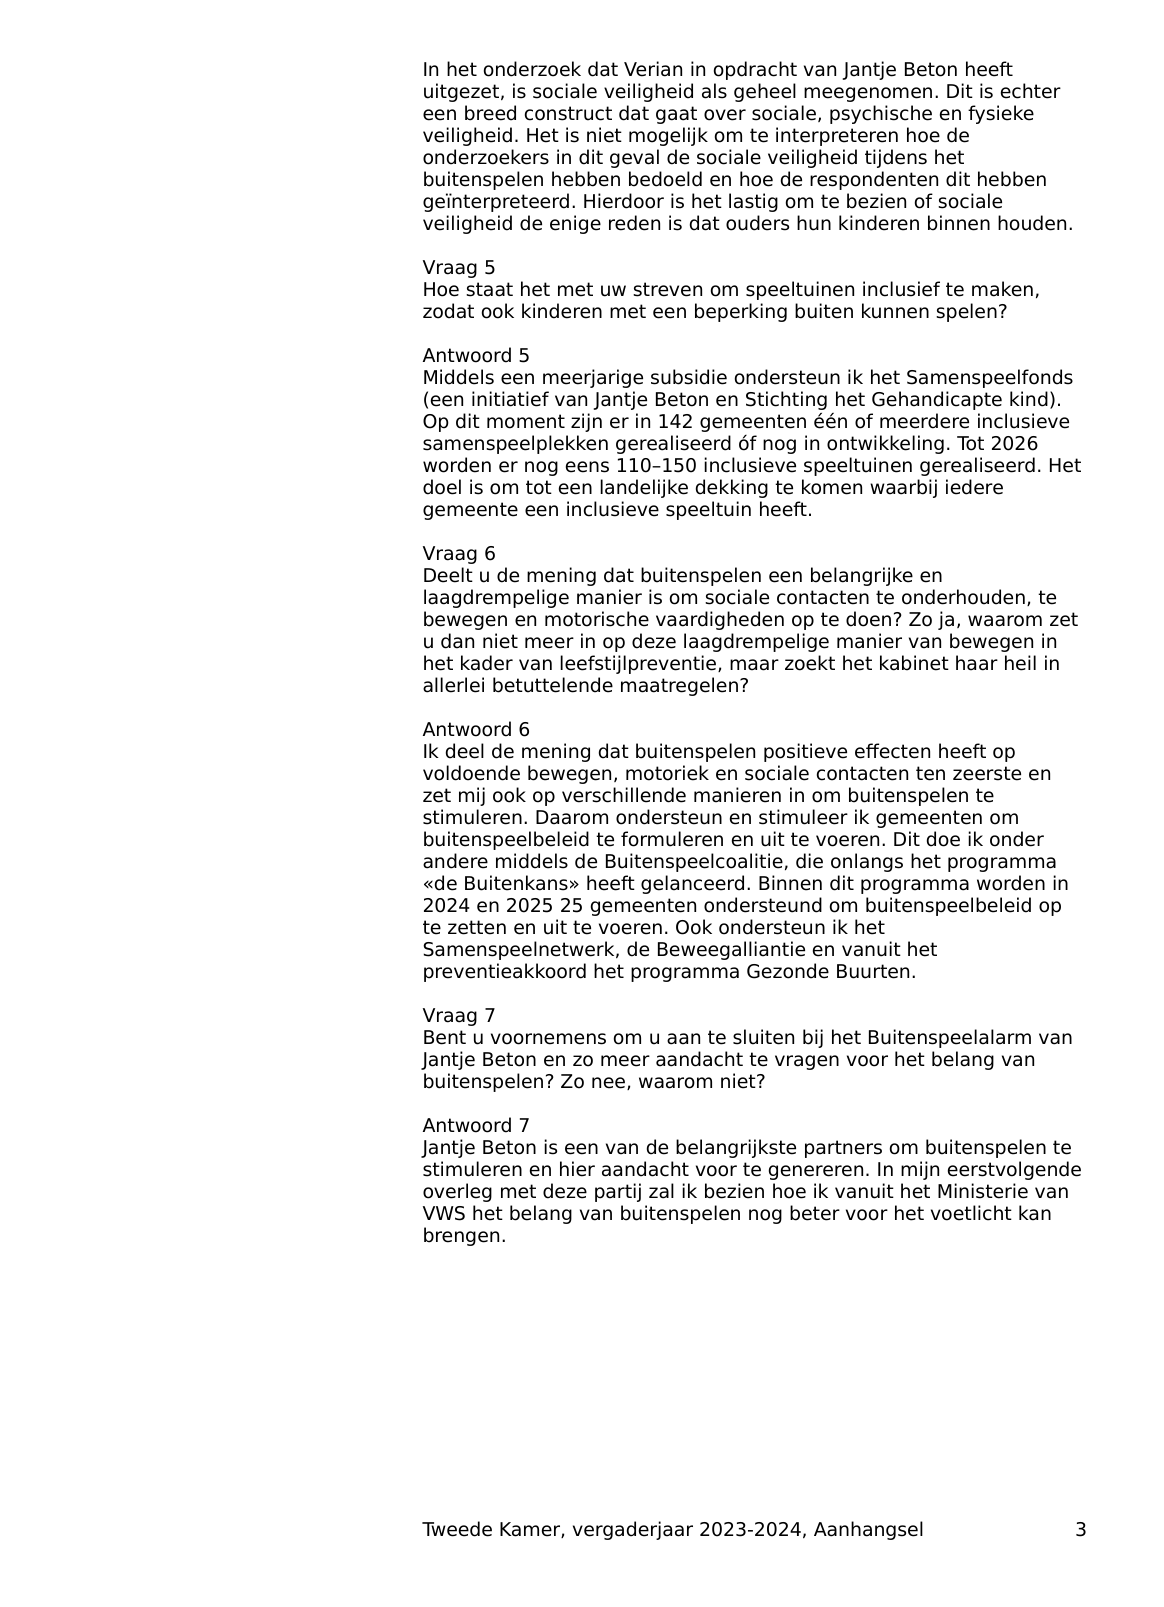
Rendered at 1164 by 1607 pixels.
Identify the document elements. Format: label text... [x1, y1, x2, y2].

text Antwoord 5 [422, 345, 1087, 367]
text Middels een meerjarige subsidie ondersteun ik het Samenspeelfonds (een initiatief van Jantje Beton en Stichting het Gehandicapte kind). Op dit moment zijn er in 142 gemeenten één of meerdere inclusieve samenspeelplekken gerealiseerd óf nog in ontwikkeling. Tot 2026 worden er nog eens 110–150 inclusieve speeltuinen gerealiseerd. Het doel is om tot een landelijke dekking te komen waarbij iedere gemeente een inclusieve speeltuin heeft. [422, 367, 1087, 521]
text Antwoord 7 [422, 1115, 1087, 1137]
text Vraag 7 [422, 1005, 1087, 1027]
text Antwoord 6 [422, 719, 1087, 741]
text In het onderzoek dat Verian in opdracht van Jantje Beton heeft uitgezet, is sociale veiligheid als geheel meegenomen. Dit is echter een breed construct dat gaat over sociale, psychische en fysieke veiligheid. Het is niet mogelijk om te interpreteren hoe de onderzoekers in dit geval de sociale veiligheid tijdens het buitenspelen hebben bedoeld en hoe de respondenten dit hebben geïnterpreteerd. Hierdoor is het lastig om te bezien of sociale veiligheid de enige reden is dat ouders hun kinderen binnen houden. [422, 59, 1087, 235]
text Ik deel de mening dat buitenspelen positieve effecten heeft op voldoende bewegen, motoriek en sociale contacten ten zeerste en zet mij ook op verschillende manieren in om buitenspelen te stimuleren. Daarom ondersteun en stimuleer ik gemeenten om buitenspeelbeleid te formuleren en uit te voeren. Dit doe ik onder andere middels de Buitenspeelcoalitie, die onlangs het programma «de Buitenkans» heeft gelanceerd. Binnen dit programma worden in 2024 en 2025 25 gemeenten ondersteund om buitenspeelbeleid op te zetten en uit te voeren. Ook ondersteun ik het Samenspeelnetwerk, de Beweegalliantie en vanuit het preventieakkoord het programma Gezonde Buurten. [422, 741, 1087, 983]
text Hoe staat het met uw streven om speeltuinen inclusief te maken, zodat ook kinderen met een beperking buiten kunnen spelen? [422, 279, 1087, 323]
text Deelt u de mening dat buitenspelen een belangrijke en laagdrempelige manier is om sociale contacten te onderhouden, te bewegen en motorische vaardigheden op te doen? Zo ja, waarom zet u dan niet meer in op deze laagdrempelige manier van bewegen in het kader van leefstijlpreventie, maar zoekt het kabinet haar heil in allerlei betuttelende maatregelen? [422, 565, 1087, 697]
text Jantje Beton is een van de belangrijkste partners om buitenspelen te stimuleren en hier aandacht voor te genereren. In mijn eerstvolgende overleg met deze partij zal ik bezien hoe ik vanuit het Ministerie van VWS het belang van buitenspelen nog beter voor het voetlicht kan brengen. [422, 1137, 1087, 1247]
text Vraag 5 [422, 257, 1087, 279]
text Vraag 6 [422, 543, 1087, 565]
text Bent u voornemens om u aan te sluiten bij het Buitenspeelalarm van Jantje Beton en zo meer aandacht te vragen voor het belang van buitenspelen? Zo nee, waarom niet? [422, 1027, 1087, 1093]
